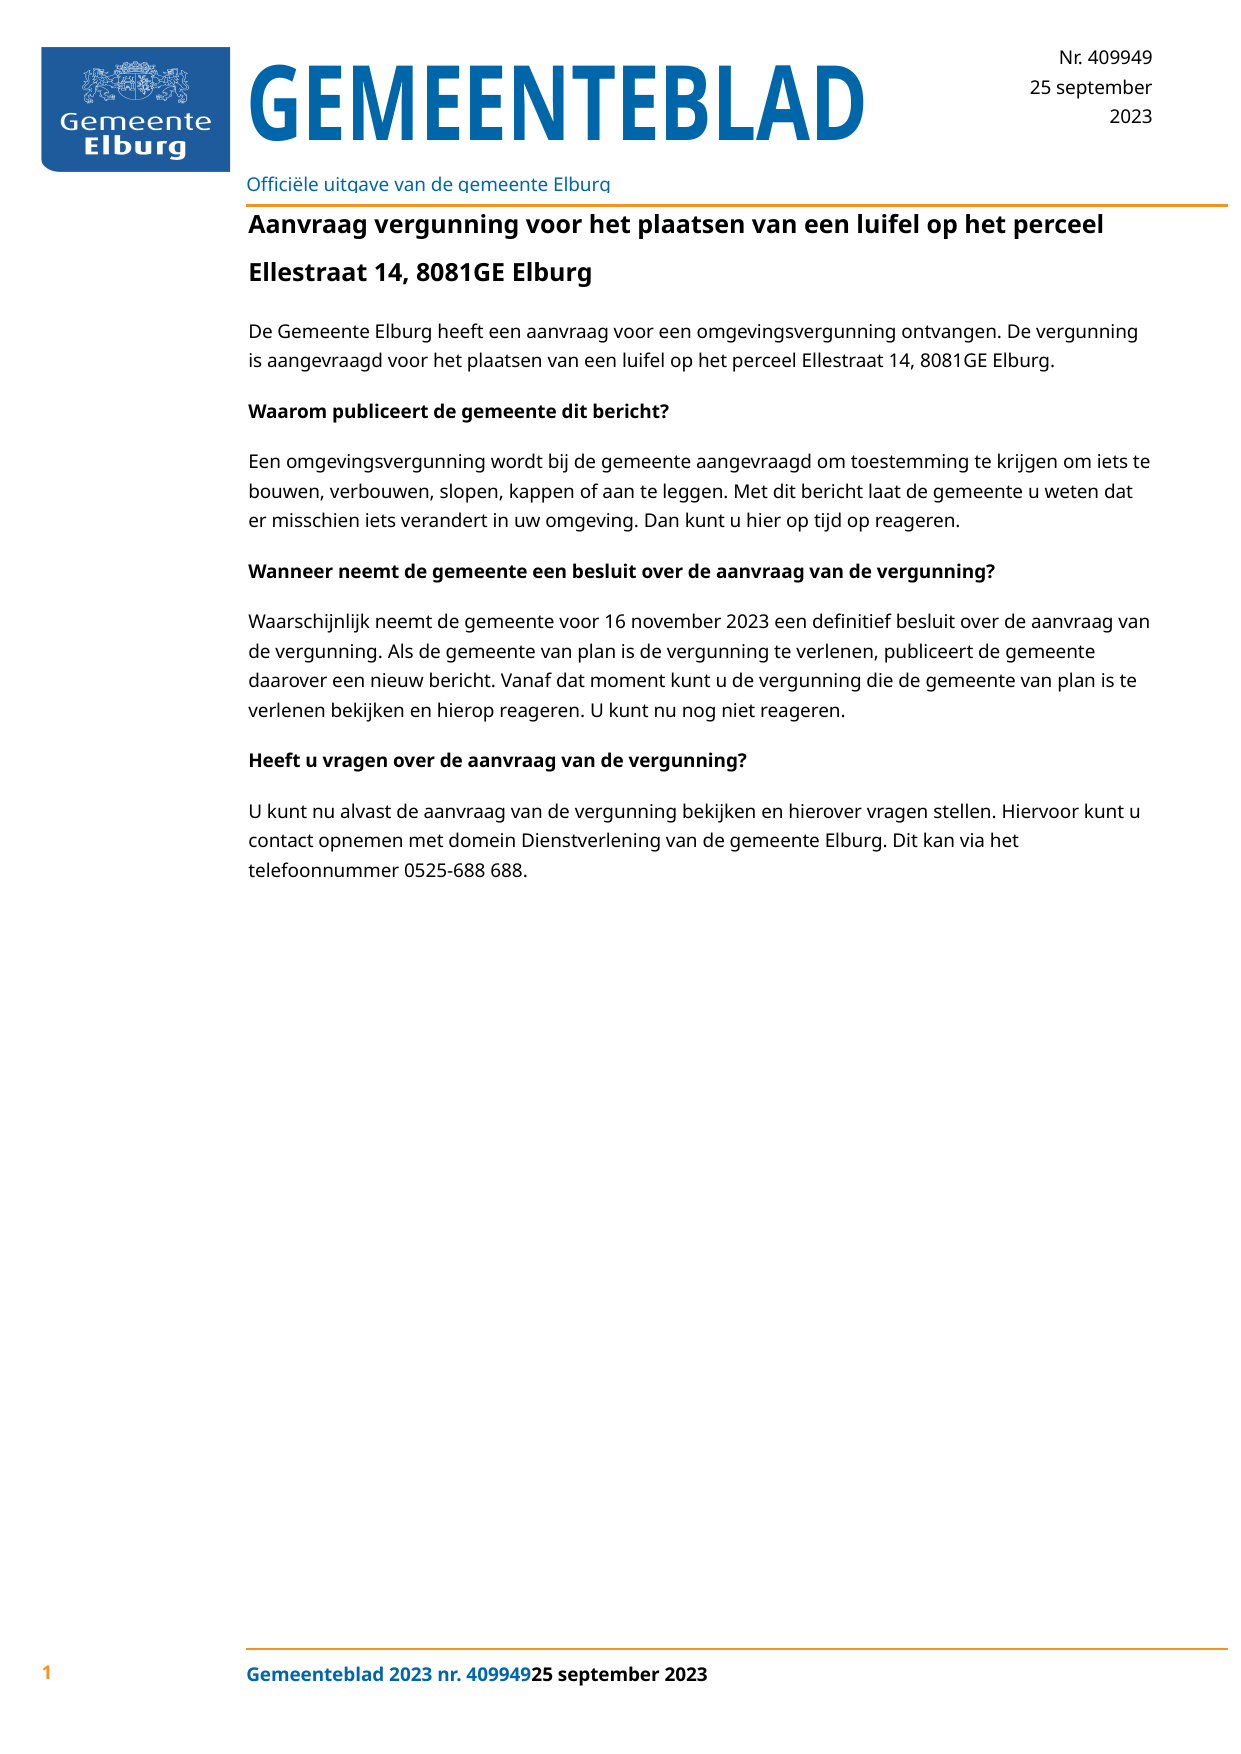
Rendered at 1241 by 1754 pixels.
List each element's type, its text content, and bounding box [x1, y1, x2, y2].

text U kunt nu alvast de aanvraag van de vergunning bekijken en hierover vragen stellen. Hiervoor kunt u contact opnemen met domein Dienstverlening van de gemeente Elburg. Dit kan via het telefoonnummer 0525-688 688. [248, 798, 1152, 883]
text Waarschijnlijk neemt de gemeente voor 16 november 2023 een definitief besluit over de aanvraag van de vergunning. Als de gemeente van plan is de vergunning te verlenen, publiceert de gemeente daarover een nieuw bericht. Vanaf dat moment kunt u de vergunning die de gemeente van plan is te verlenen bekijken en hierop reageren. U kunt nu nog niet reageren. [248, 608, 1152, 723]
text De Gemeente Elburg heeft een aanvraag voor een omgevingsvergunning ontvangen. De vergunning is aangevraagd voor het plaatsen van een luifel op het perceel Ellestraat 14, 8081GE Elburg. [248, 318, 1152, 373]
text Waarom publiceert de gemeente dit bericht? [248, 398, 1152, 424]
text Aanvraag vergunning voor het plaatsen van een luifel op het perceel Ellestraat 14, 8081GE Elburg [248, 207, 1152, 288]
picture [41, 47, 231, 172]
text Wanneer neemt de gemeente een besluit over de aanvraag van de vergunning? [248, 558, 1152, 584]
text Heeft u vragen over de aanvraag van de vergunning? [248, 747, 1152, 773]
text Een omgevingsvergunning wordt bij de gemeente aangevraagd om toestemming te krijgen om iets te bouwen, verbouwen, slopen, kappen of aan te leggen. Met dit bericht laat de gemeente u weten dat er misschien iets verandert in uw omgeving. Dan kunt u hier op tijd op reageren. [248, 448, 1152, 533]
